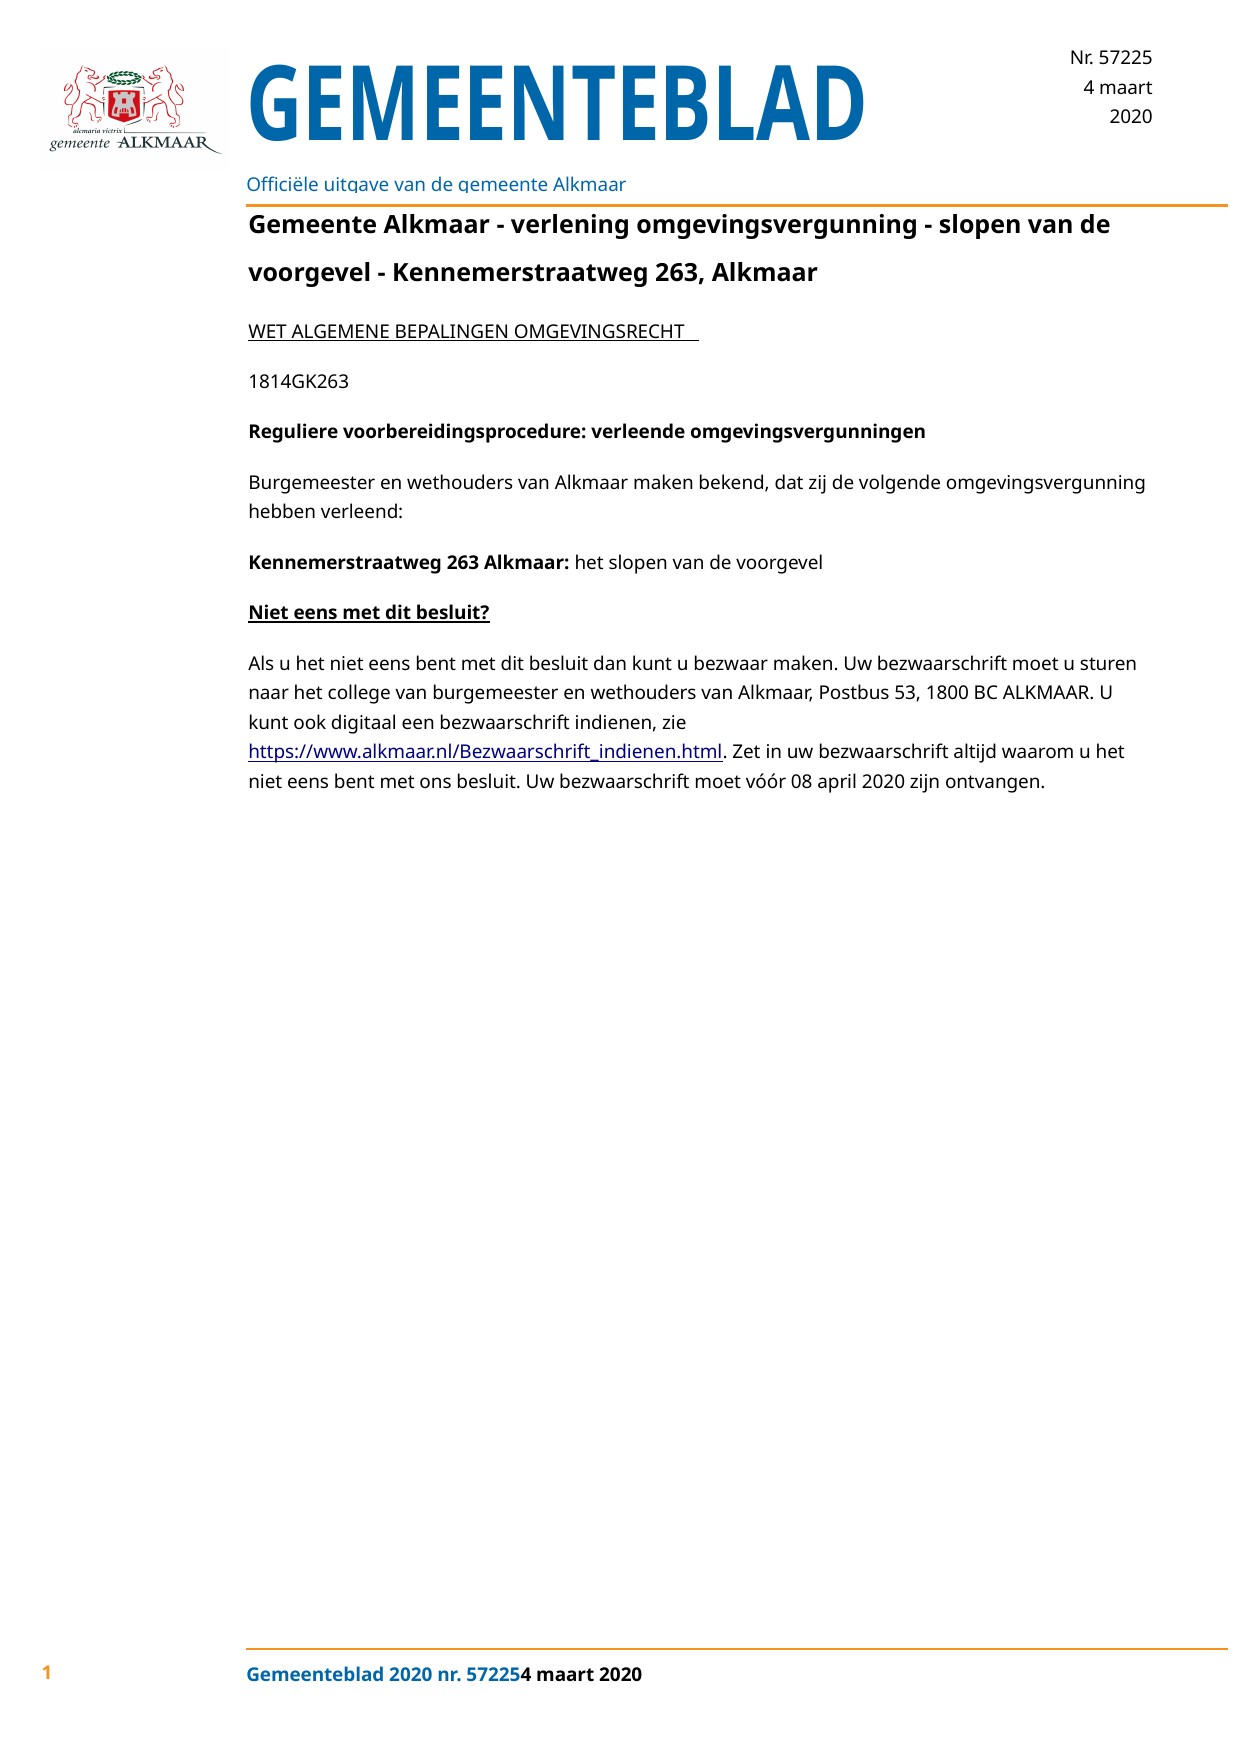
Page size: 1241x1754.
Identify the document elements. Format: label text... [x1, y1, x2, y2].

picture [41, 47, 231, 172]
text Als u het niet eens bent met dit besluit dan kunt u bezwaar maken. Uw bezwaarschrift moet u sturen naar het college van burgemeester en wethouders van Alkmaar, Postbus 53, 1800 BC ALKMAAR. U kunt ook digitaal een bezwaarschrift indienen, zie https://www.alkmaar.nl/Bezwaarschrift_indienen.html. Zet in uw bezwaarschrift altijd waarom u het niet eens bent met ons besluit. Uw bezwaarschrift moet vóór 08 april 2020 zijn ontvangen. [248, 650, 1152, 794]
text Niet eens met dit besluit? [248, 599, 1152, 625]
text Kennemerstraatweg 263 Alkmaar: het slopen van de voorgevel [248, 549, 1152, 575]
text Reguliere voorbereidingsprocedure: verleende omgevingsvergunningen [248, 419, 1152, 444]
text WET ALGEMENE BEPALINGEN OMGEVINGSRECHT [248, 318, 1152, 344]
text Burgemeester en wethouders van Alkmaar maken bekend, dat zij de volgende omgevingsvergunning hebben verleend: [248, 469, 1152, 524]
text Gemeente Alkmaar - verlening omgevingsvergunning - slopen van de voorgevel - Kennemerstraatweg 263, Alkmaar [248, 207, 1152, 288]
text 1814GK263 [248, 368, 1152, 394]
